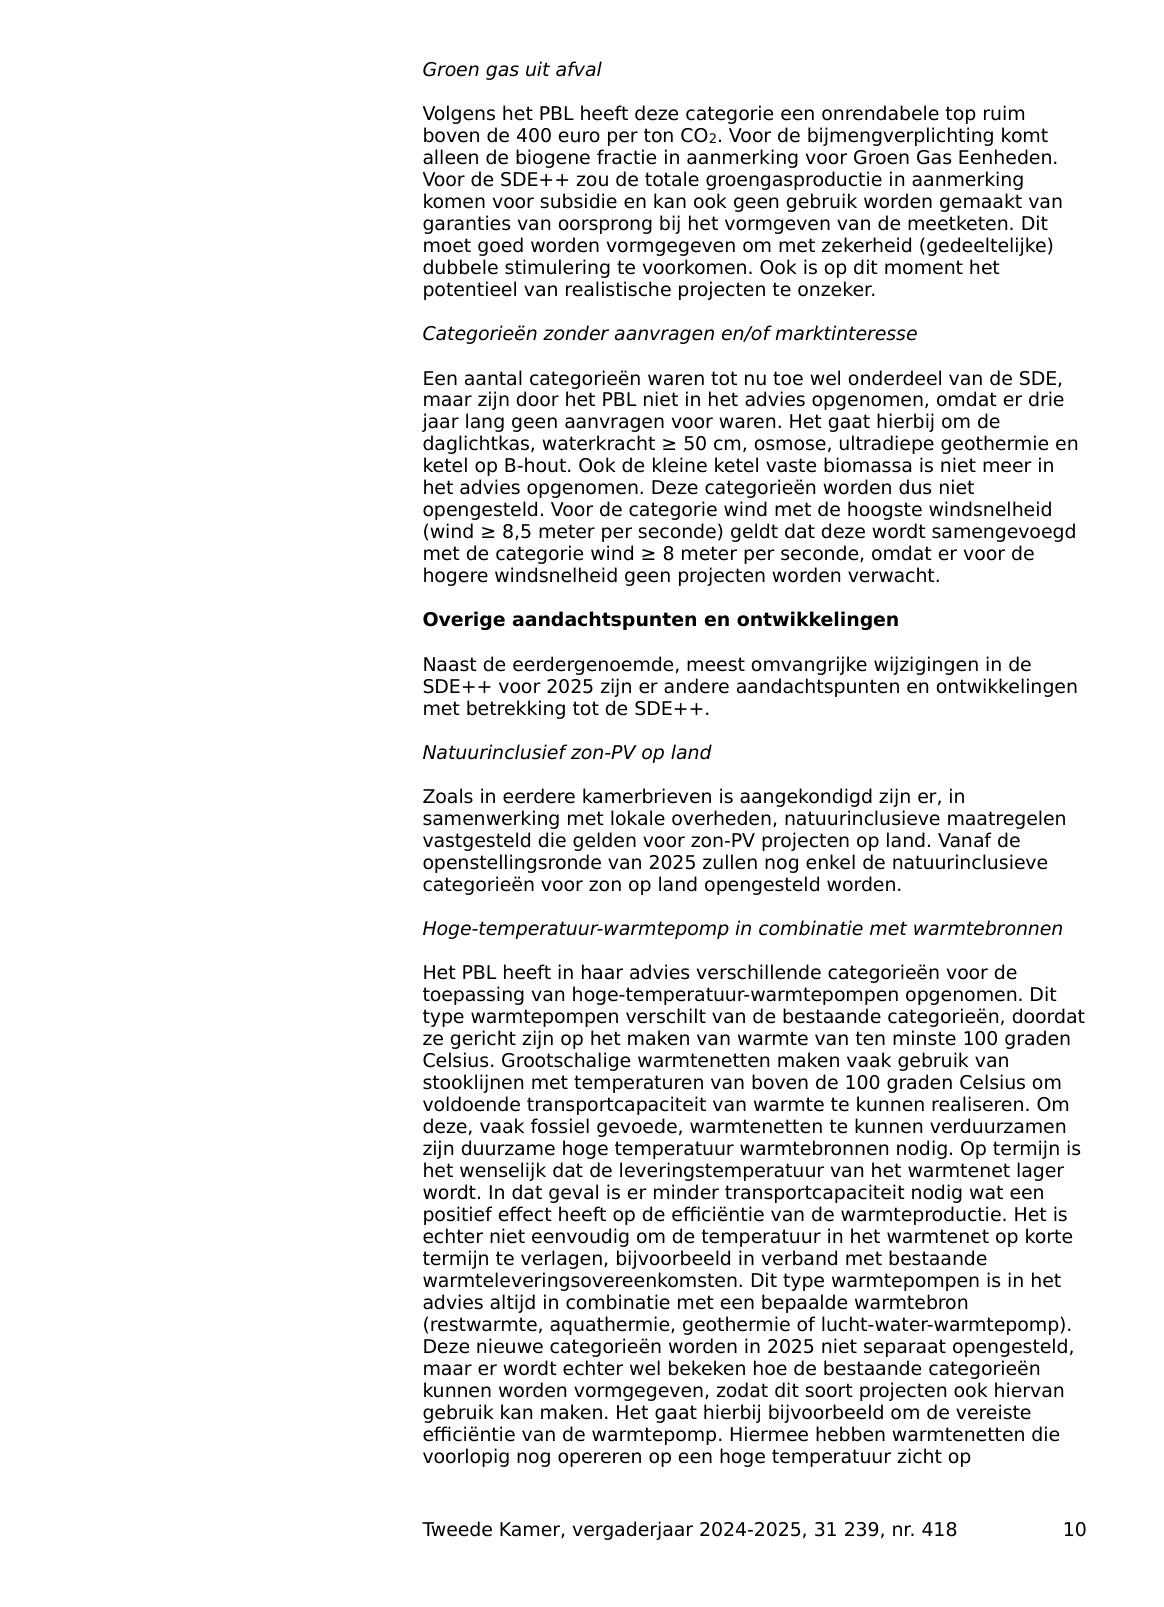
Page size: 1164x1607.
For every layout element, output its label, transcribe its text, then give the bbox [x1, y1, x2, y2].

text Volgens het PBL heeft deze categorie een onrendabele top ruim boven de 400 euro per ton CO2. Voor de bijmengverplichting komt alleen de biogene fractie in aanmerking voor Groen Gas Eenheden. Voor de SDE++ zou de totale groengasproductie in aanmerking komen voor subsidie en kan ook geen gebruik worden gemaakt van garanties van oorsprong bij het vormgeven van de meetketen. Dit moet goed worden vormgegeven om met zekerheid (gedeeltelijke) dubbele stimulering te voorkomen. Ook is op dit moment het potentieel van realistische projecten te onzeker. [422, 103, 1087, 301]
text Naast de eerdergenoemde, meest omvangrijke wijzigingen in de SDE++ voor 2025 zijn er andere aandachtspunten en ontwikkelingen met betrekking tot de SDE++. [422, 653, 1087, 719]
text Zoals in eerdere kamerbrieven is aangekondigd zijn er, in samenwerking met lokale overheden, natuurinclusieve maatregelen vastgesteld die gelden voor zon-PV projecten op land. Vanaf de openstellingsronde van 2025 zullen nog enkel de natuurinclusieve categorieën voor zon op land opengesteld worden. [422, 786, 1087, 896]
text Een aantal categorieën waren tot nu toe wel onderdeel van de SDE, maar zijn door het PBL niet in het advies opgenomen, omdat er drie jaar lang geen aanvragen voor waren. Het gaat hierbij om de daglichtkas, waterkracht ≥ 50 cm, osmose, ultradiepe geothermie en ketel op B-hout. Ook de kleine ketel vaste biomassa is niet meer in het advies opgenomen. Deze categorieën worden dus niet opengesteld. Voor de categorie wind met de hoogste windsnelheid (wind ≥ 8,5 meter per seconde) geldt dat deze wordt samengevoegd met de categorie wind ≥ 8 meter per seconde, omdat er voor de hogere windsnelheid geen projecten worden verwacht. [422, 367, 1087, 587]
text Het PBL heeft in haar advies verschillende categorieën voor de toepassing van hoge-temperatuur-warmtepompen opgenomen. Dit type warmtepompen verschilt van de bestaande categorieën, doordat ze gericht zijn op het maken van warmte van ten minste 100 graden Celsius. Grootschalige warmtenetten maken vaak gebruik van stooklijnen met temperaturen van boven de 100 graden Celsius om voldoende transportcapaciteit van warmte te kunnen realiseren. Om deze, vaak fossiel gevoede, warmtenetten te kunnen verduurzamen zijn duurzame hoge temperatuur warmtebronnen nodig. Op termijn is het wenselijk dat de leveringstemperatuur van het warmtenet lager wordt. In dat geval is er minder transportcapaciteit nodig wat een positief effect heeft op de efficiëntie van de warmteproductie. Het is echter niet eenvoudig om de temperatuur in het warmtenet op korte termijn te verlagen, bijvoorbeeld in verband met bestaande warmteleveringsovereenkomsten. Dit type warmtepompen is in het advies altijd in combinatie met een bepaalde warmtebron (restwarmte, aquathermie, geothermie of lucht-water-warmtepomp). Deze nieuwe categorieën worden in 2025 niet separaat opengesteld, maar er wordt echter wel bekeken hoe de bestaande categorieën kunnen worden vormgegeven, zodat dit soort projecten ook hiervan gebruik kan maken. Het gaat hierbij bijvoorbeeld om de vereiste efficiëntie van de warmtepomp. Hiermee hebben warmtenetten die voorlopig nog opereren op een hoge temperatuur zicht op [422, 962, 1087, 1468]
subtitle Categorieën zonder aanvragen en/of marktinteresse [422, 323, 1087, 345]
subtitle Groen gas uit afval [422, 59, 1087, 81]
subtitle Natuurinclusief zon-PV op land [422, 742, 1087, 764]
subtitle Hoge-temperatuur-warmtepomp in combinatie met warmtebronnen [422, 918, 1087, 940]
subtitle Overige aandachtspunten en ontwikkelingen [422, 609, 1087, 631]
